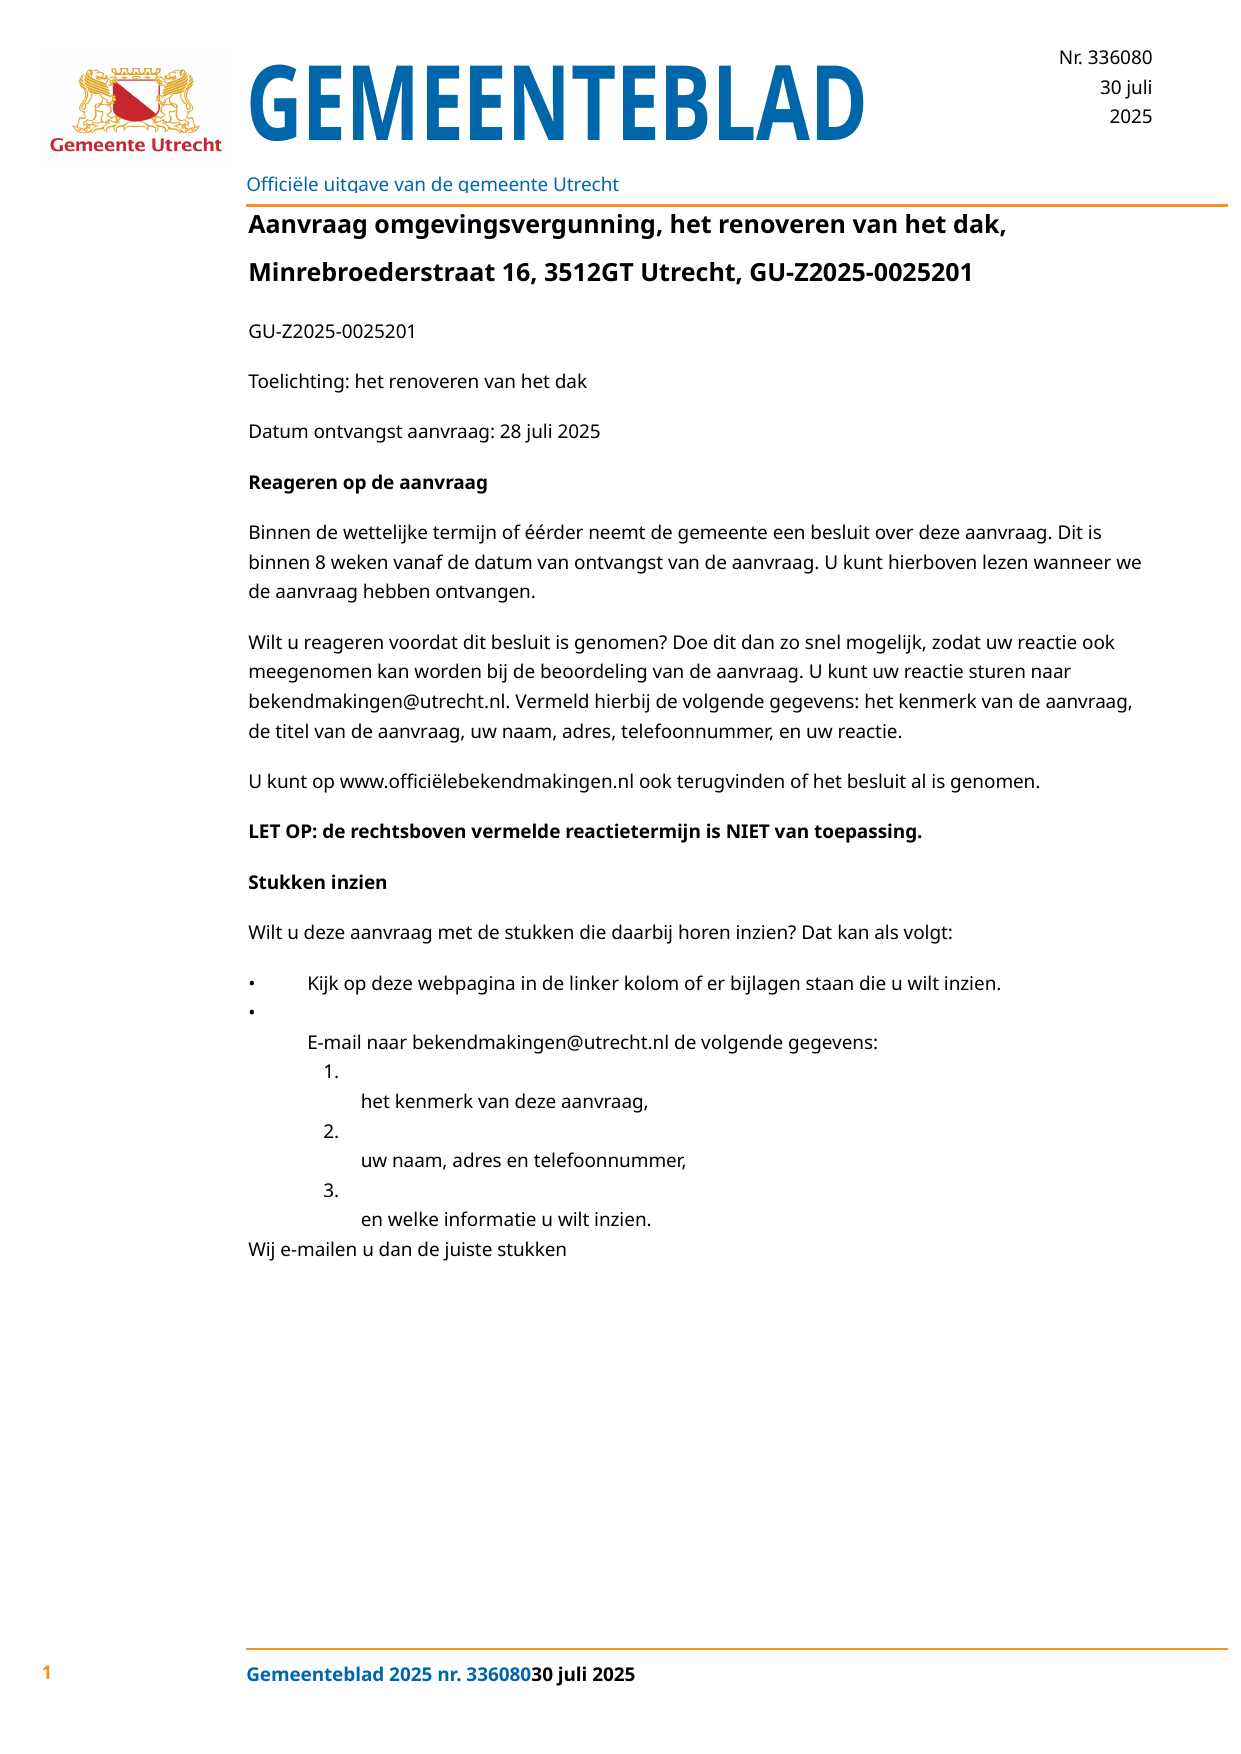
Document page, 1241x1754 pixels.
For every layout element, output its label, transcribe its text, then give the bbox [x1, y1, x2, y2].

text Wilt u reageren voordat dit besluit is genomen? Doe dit dan zo snel mogelijk, zodat uw reactie ook meegenomen kan worden bij de beoordeling van de aanvraag. U kunt uw reactie sturen naar bekendmakingen@utrecht.nl. Vermeld hierbij de volgende gegevens: het kenmerk van de aanvraag, de titel van de aanvraag, uw naam, adres, telefoonnummer, en uw reactie. [248, 629, 1152, 744]
text Toelichting: het renoveren van het dak [248, 368, 1152, 394]
text Stukken inzien [248, 869, 1152, 895]
text U kunt op www.officiëlebekendmakingen.nl ook terugvinden of het besluit al is genomen. [248, 768, 1152, 794]
text Wilt u deze aanvraag met de stukken die daarbij horen inzien? Dat kan als volgt: [248, 919, 1152, 945]
text LET OP: de rechtsboven vermelde reactietermijn is NIET van toepassing. [248, 819, 1152, 844]
list E-mail naar bekendmakingen@utrecht.nl de volgende gegevens: [248, 1029, 1152, 1055]
list het kenmerk van deze aanvraag, [323, 1088, 1152, 1114]
text Binnen de wettelijke termijn of éérder neemt de gemeente een besluit over deze aanvraag. Dit is binnen 8 weken vanaf de datum van ontvangst van de aanvraag. U kunt hierboven lezen wanneer we de aanvraag hebben ontvangen. [248, 519, 1152, 604]
list uw naam, adres en telefoonnummer, [323, 1147, 1152, 1173]
list en welke informatie u wilt inzien. [323, 1207, 1152, 1232]
list Kijk op deze webpagina in de linker kolom of er bijlagen staan die u wilt inzien. [248, 970, 1152, 996]
text Reageren op de aanvraag [248, 469, 1152, 495]
text Datum ontvangst aanvraag: 28 juli 2025 [248, 419, 1152, 444]
text Wij e-mailen u dan de juiste stukken [248, 1236, 1152, 1262]
text GU-Z2025-0025201 [248, 318, 1152, 344]
text Aanvraag omgevingsvergunning, het renoveren van het dak, Minrebroederstraat 16, 3512GT Utrecht, GU-Z2025-0025201 [248, 207, 1152, 288]
picture [41, 47, 231, 172]
